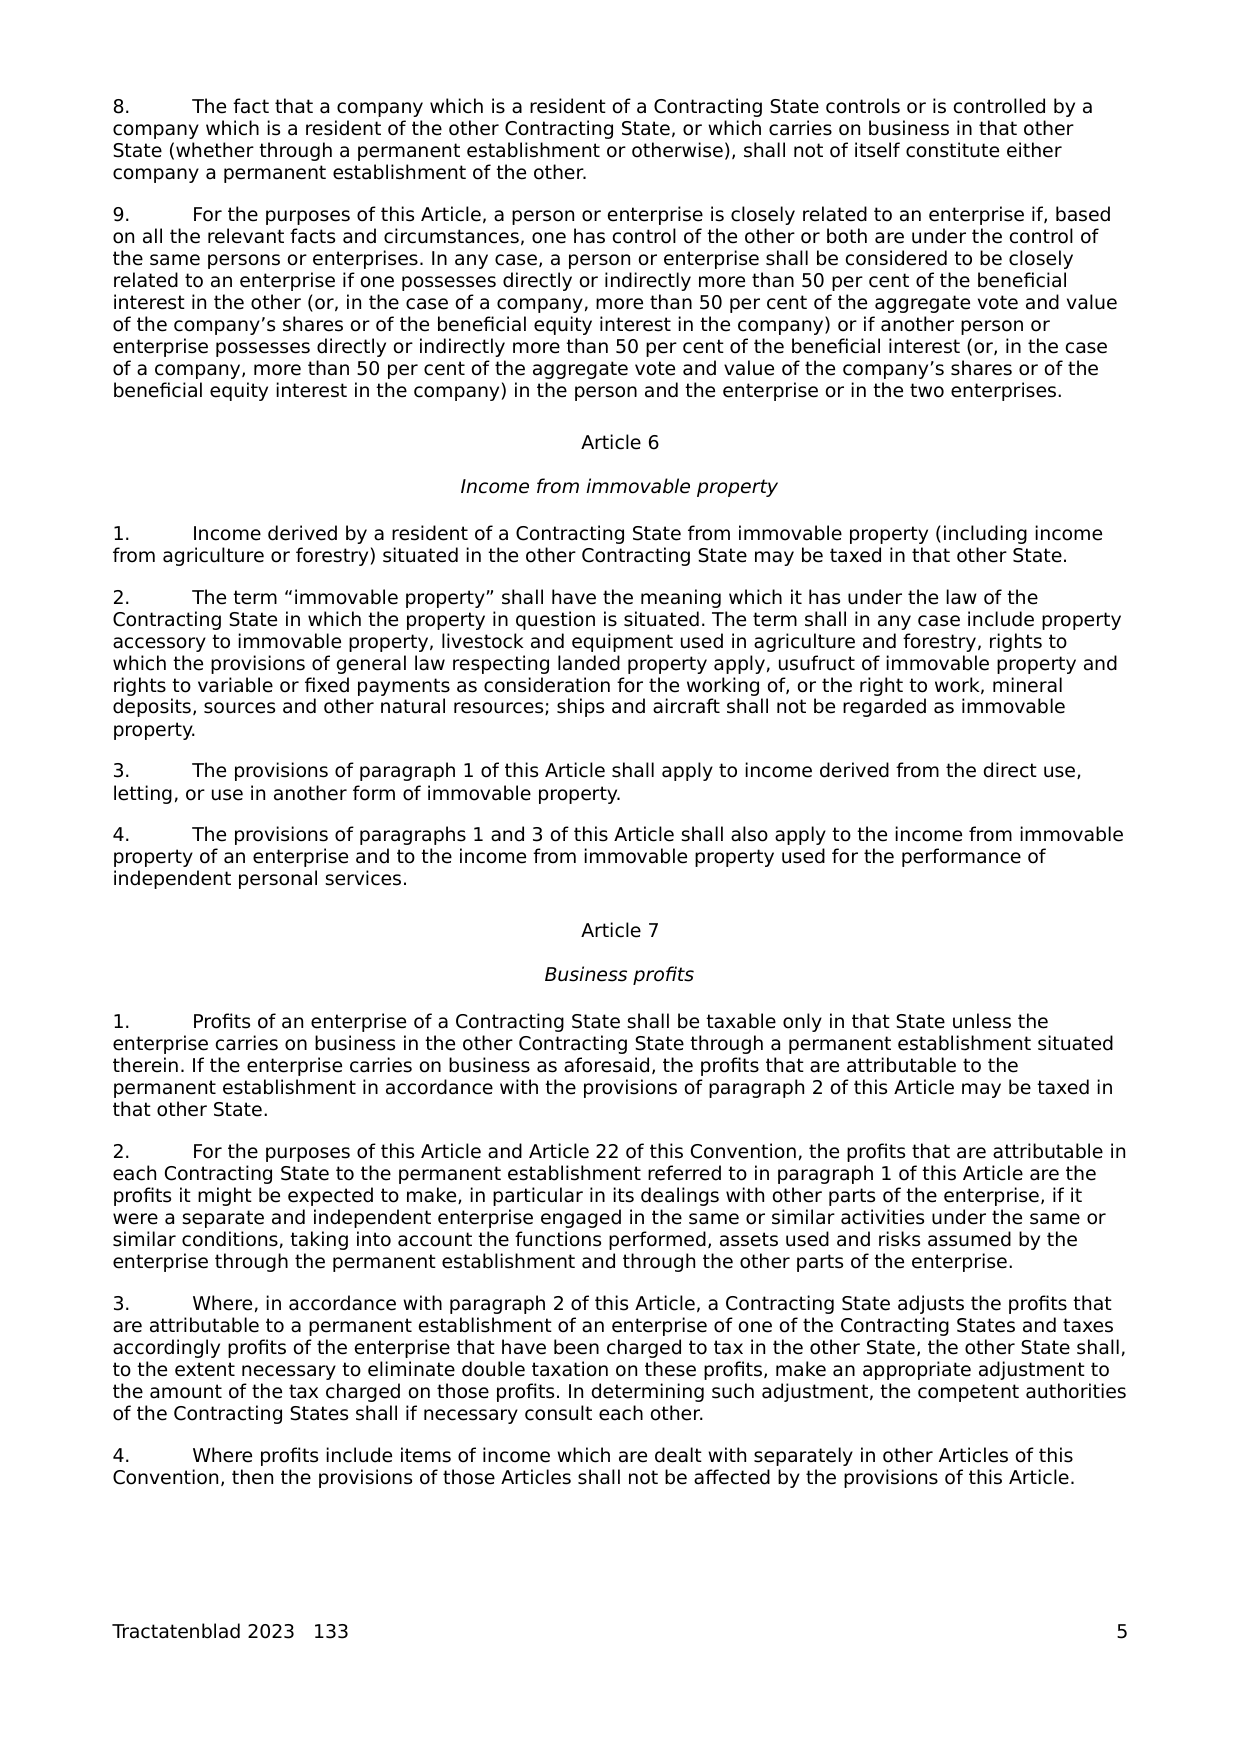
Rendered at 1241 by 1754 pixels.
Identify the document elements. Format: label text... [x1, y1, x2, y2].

text 1. Income derived by a resident of a Contracting State from immovable property (including income from agriculture or forestry) situated in the other Contracting State may be taxed in that other State. [112, 523, 1128, 567]
text 4. The provisions of paragraphs 1 and 3 of this Article shall also apply to the income from immovable property of an enterprise and to the income from immovable property used for the performance of independent personal services. [112, 824, 1128, 890]
text 9. For the purposes of this Article, a person or enterprise is closely related to an enterprise if, based on all the relevant facts and circumstances, one has control of the other or both are under the control of the same persons or enterprises. In any case, a person or enterprise shall be considered to be closely related to an enterprise if one possesses directly or indirectly more than 50 per cent of the beneficial interest in the other (or, in the case of a company, more than 50 per cent of the aggregate vote and value of the company’s shares or of the beneficial equity interest in the company) or if another person or enterprise possesses directly or indirectly more than 50 per cent of the beneficial interest (or, in the case of a company, more than 50 per cent of the aggregate vote and value of the company’s shares or of the beneficial equity interest in the company) in the person and the enterprise or in the two enterprises. [112, 204, 1128, 402]
text 2. The term “immovable property” shall have the meaning which it has under the law of the Contracting State in which the property in question is situated. The term shall in any case include property accessory to immovable property, livestock and equipment used in agriculture and forestry, rights to which the provisions of general law respecting landed property apply, usufruct of immovable property and rights to variable or fixed payments as consideration for the working of, or the right to work, mineral deposits, sources and other natural resources; ships and aircraft shall not be regarded as immovable property. [112, 587, 1128, 740]
subtitle Article 6 Income from immovable property [112, 432, 1128, 498]
text 3. The provisions of paragraph 1 of this Article shall apply to income derived from the direct use, letting, or use in another form of immovable property. [112, 760, 1128, 804]
text 3. Where, in accordance with paragraph 2 of this Article, a Contracting State adjusts the profits that are attributable to a permanent establishment of an enterprise of one of the Contracting States and taxes accordingly profits of the enterprise that have been charged to tax in the other State, the other State shall, to the extent necessary to eliminate double taxation on these profits, make an appropriate adjustment to the amount of the tax charged on those profits. In determining such adjustment, the competent authorities of the Contracting States shall if necessary consult each other. [112, 1293, 1128, 1425]
text 4. Where profits include items of income which are dealt with separately in other Articles of this Convention, then the provisions of those Articles shall not be affected by the provisions of this Article. [112, 1445, 1128, 1489]
subtitle Article 7 Business profits [112, 920, 1128, 986]
text 2. For the purposes of this Article and Article 22 of this Convention, the profits that are attributable in each Contracting State to the permanent establishment referred to in paragraph 1 of this Article are the profits it might be expected to make, in particular in its dealings with other parts of the enterprise, if it were a separate and independent enterprise engaged in the same or similar activities under the same or similar conditions, taking into account the functions performed, assets used and risks assumed by the enterprise through the permanent establishment and through the other parts of the enterprise. [112, 1141, 1128, 1273]
text 1. Profits of an enterprise of a Contracting State shall be taxable only in that State unless the enterprise carries on business in the other Contracting State through a permanent establishment situated therein. If the enterprise carries on business as aforesaid, the profits that are attributable to the permanent establishment in accordance with the provisions of paragraph 2 of this Article may be taxed in that other State. [112, 1011, 1128, 1121]
text 8. The fact that a company which is a resident of a Contracting State controls or is controlled by a company which is a resident of the other Contracting State, or which carries on business in that other State (whether through a permanent establishment or otherwise), shall not of itself constitute either company a permanent establishment of the other. [112, 96, 1128, 184]
